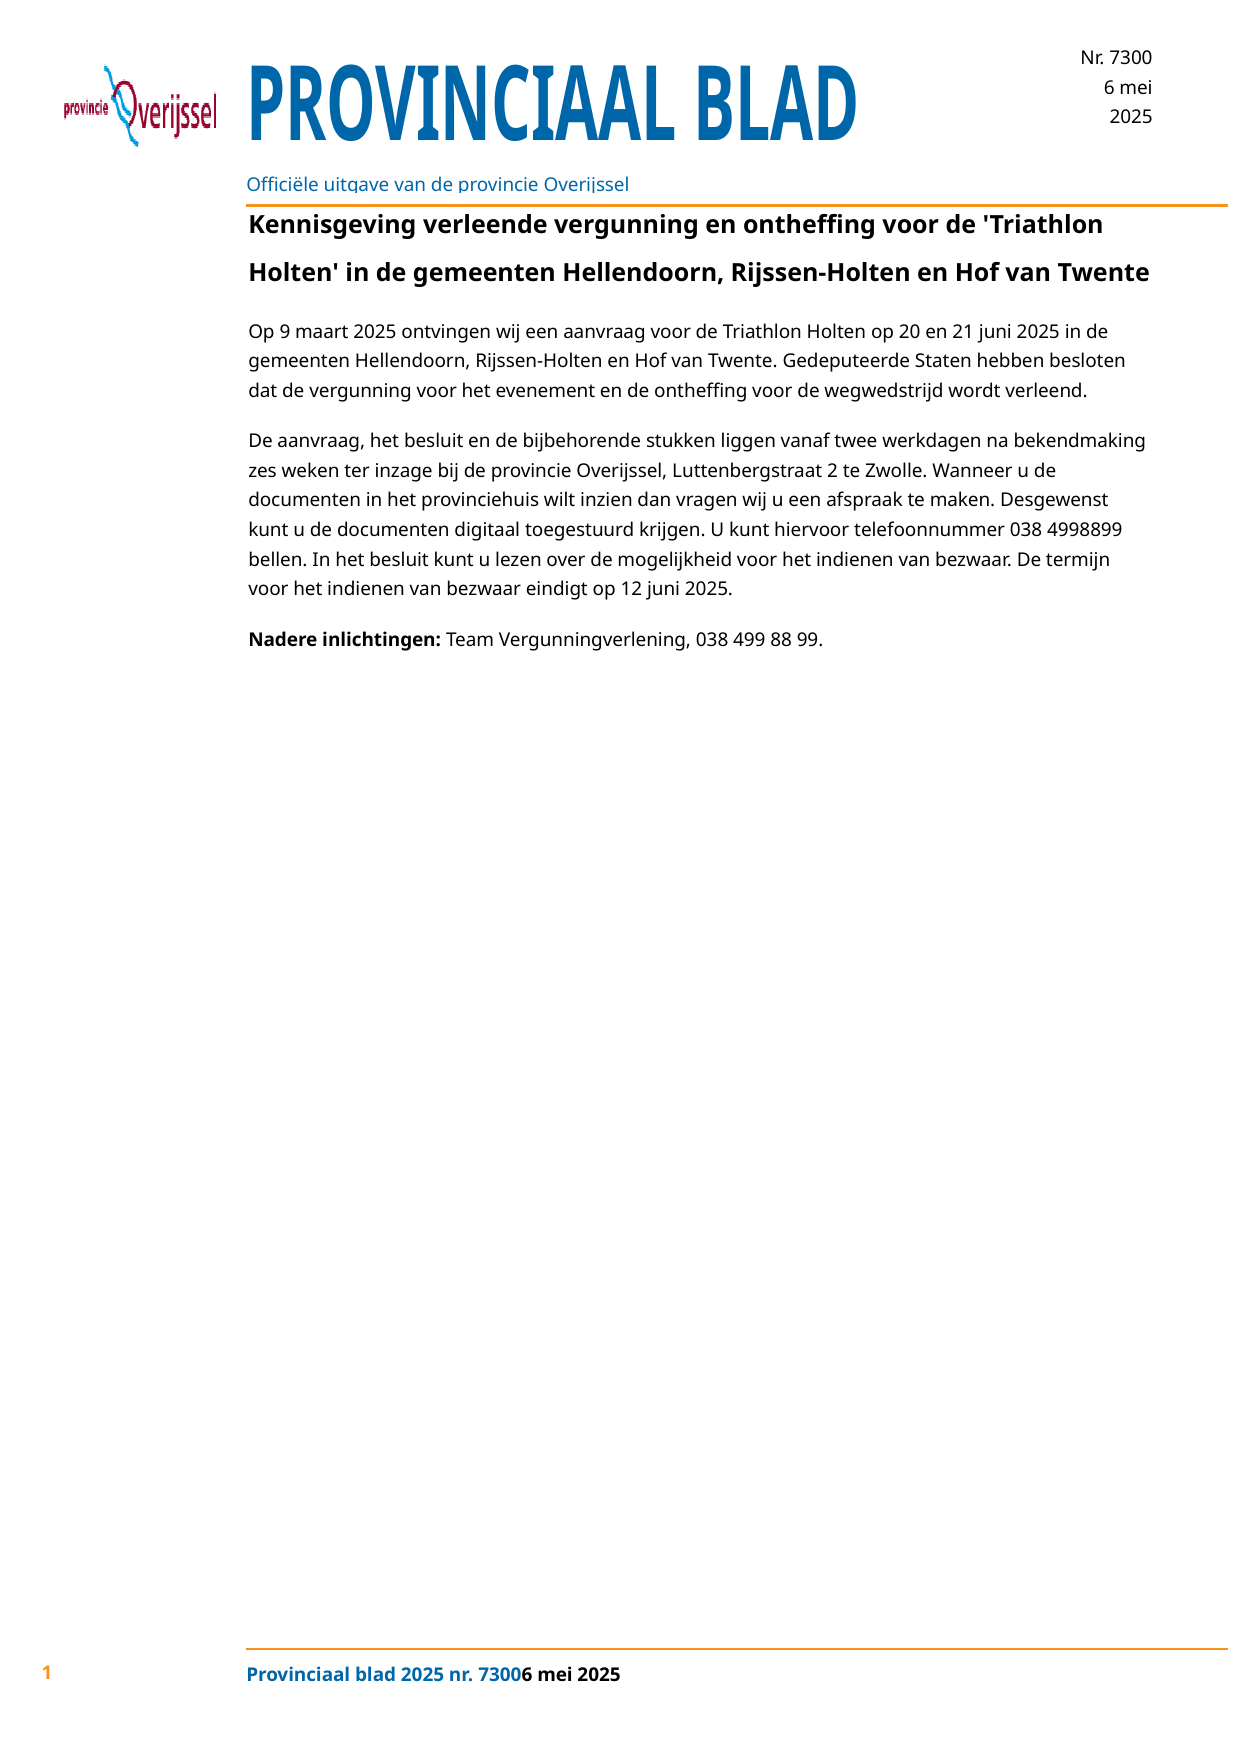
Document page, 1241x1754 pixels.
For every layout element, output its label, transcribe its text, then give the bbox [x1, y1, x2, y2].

text Op 9 maart 2025 ontvingen wij een aanvraag voor de Triathlon Holten op 20 en 21 juni 2025 in de gemeenten Hellendoorn, Rijssen-Holten en Hof van Twente. Gedeputeerde Staten hebben besloten dat de vergunning voor het evenement en de ontheffing voor de wegwedstrijd wordt verleend. [248, 318, 1152, 403]
text De aanvraag, het besluit en de bijbehorende stukken liggen vanaf twee werkdagen na bekendmaking zes weken ter inzage bij de provincie Overijssel, Luttenbergstraat 2 te Zwolle. Wanneer u de documenten in het provinciehuis wilt inzien dan vragen wij u een afspraak te maken. Desgewenst kunt u de documenten digitaal toegestuurd krijgen. U kunt hiervoor telefoonnummer 038 4998899 bellen. In het besluit kunt u lezen over de mogelijkheid voor het indienen van bezwaar. De termijn voor het indienen van bezwaar eindigt op 12 juni 2025. [248, 427, 1152, 601]
picture [41, 47, 231, 172]
text Kennisgeving verleende vergunning en ontheffing voor de 'Triathlon Holten' in de gemeenten Hellendoorn, Rijssen-Holten en Hof van Twente [248, 207, 1152, 288]
text Nadere inlichtingen: Team Vergunningverlening, 038 499 88 99. [248, 626, 1152, 652]
